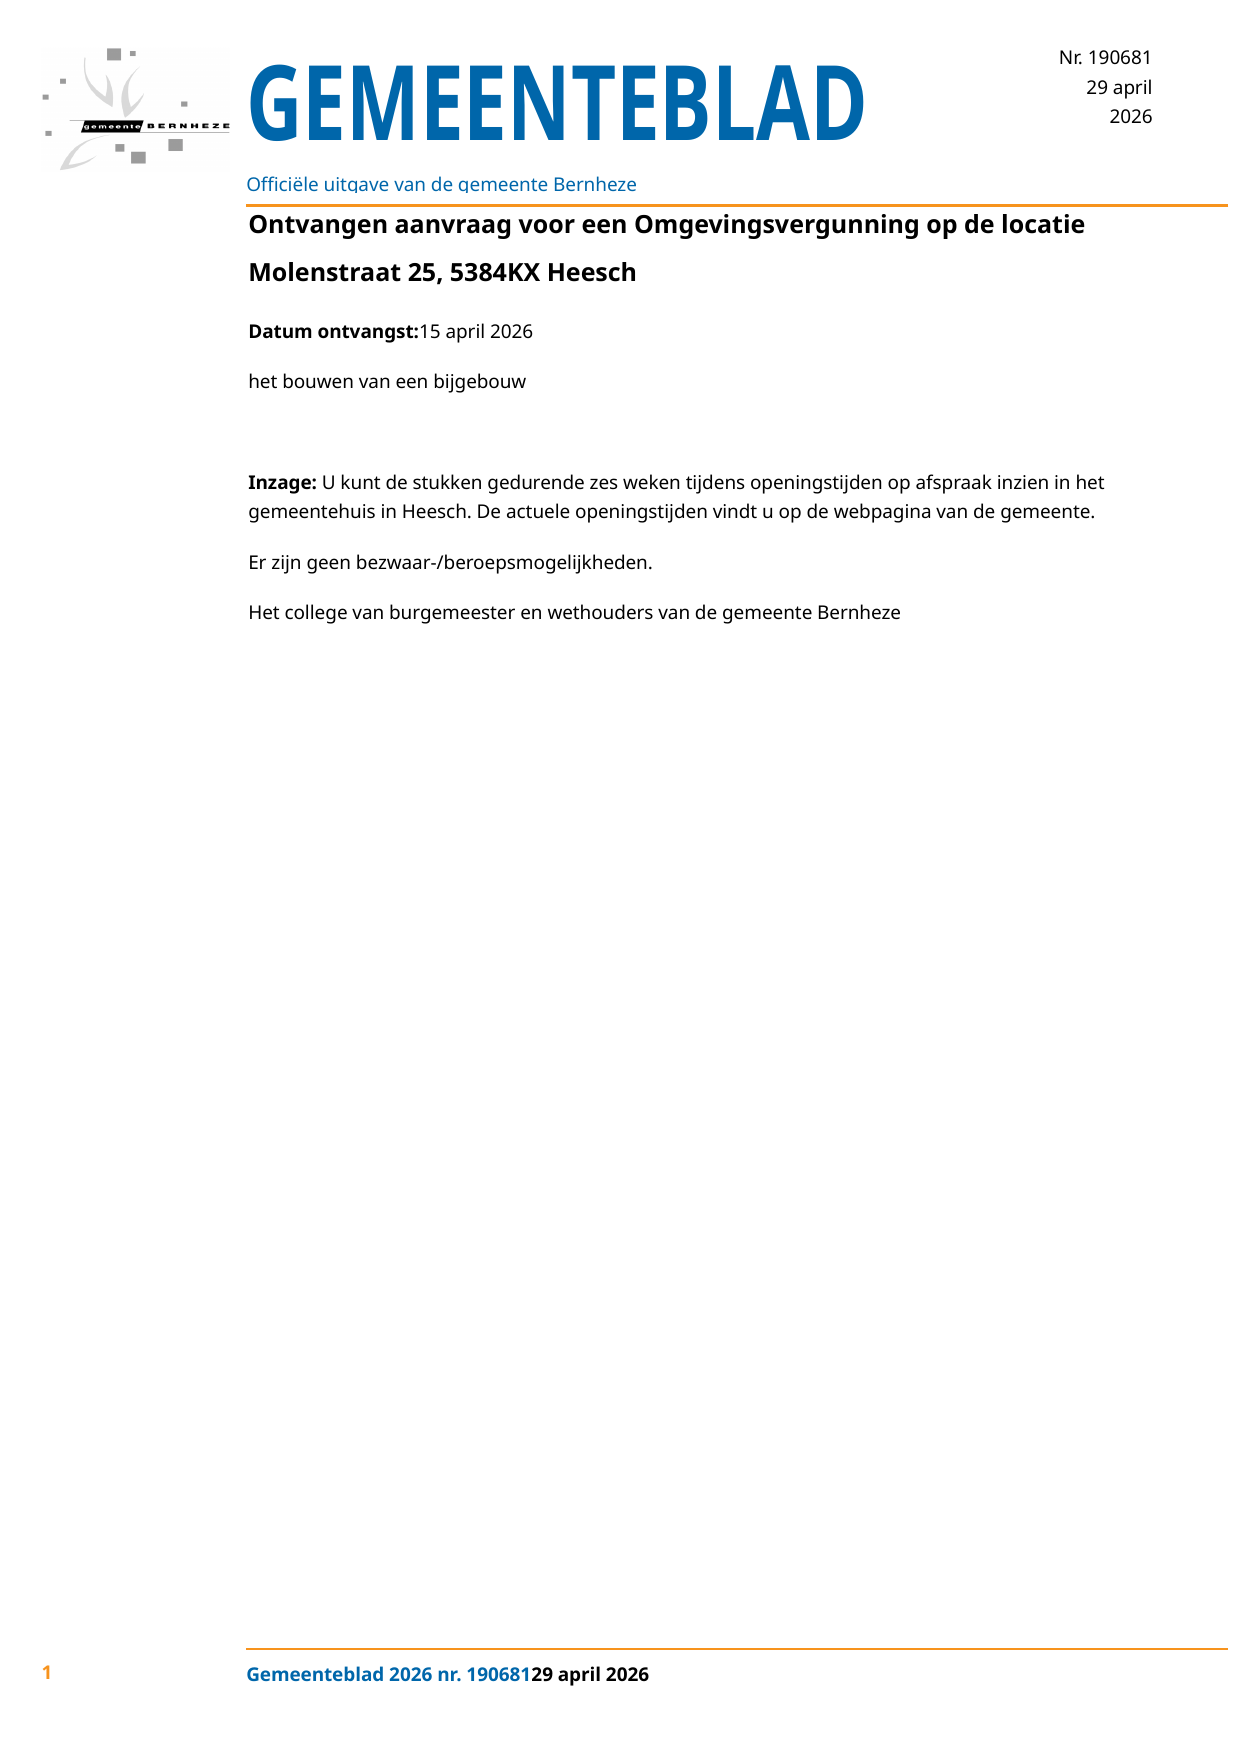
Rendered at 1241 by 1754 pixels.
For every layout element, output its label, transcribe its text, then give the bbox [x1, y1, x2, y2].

text Datum ontvangst:15 april 2026 [248, 318, 1152, 344]
picture [41, 47, 231, 172]
text Inzage: U kunt de stukken gedurende zes weken tijdens openingstijden op afspraak inzien in het gemeentehuis in Heesch. De actuele openingstijden vindt u op de webpagina van de gemeente. [248, 469, 1152, 524]
text Er zijn geen bezwaar-/beroepsmogelijkheden. [248, 549, 1152, 575]
text Ontvangen aanvraag voor een Omgevingsvergunning op de locatie Molenstraat 25, 5384KX Heesch [248, 207, 1152, 288]
text het bouwen van een bijgebouw [248, 368, 1152, 394]
text Het college van burgemeester en wethouders van de gemeente Bernheze [248, 599, 1152, 625]
